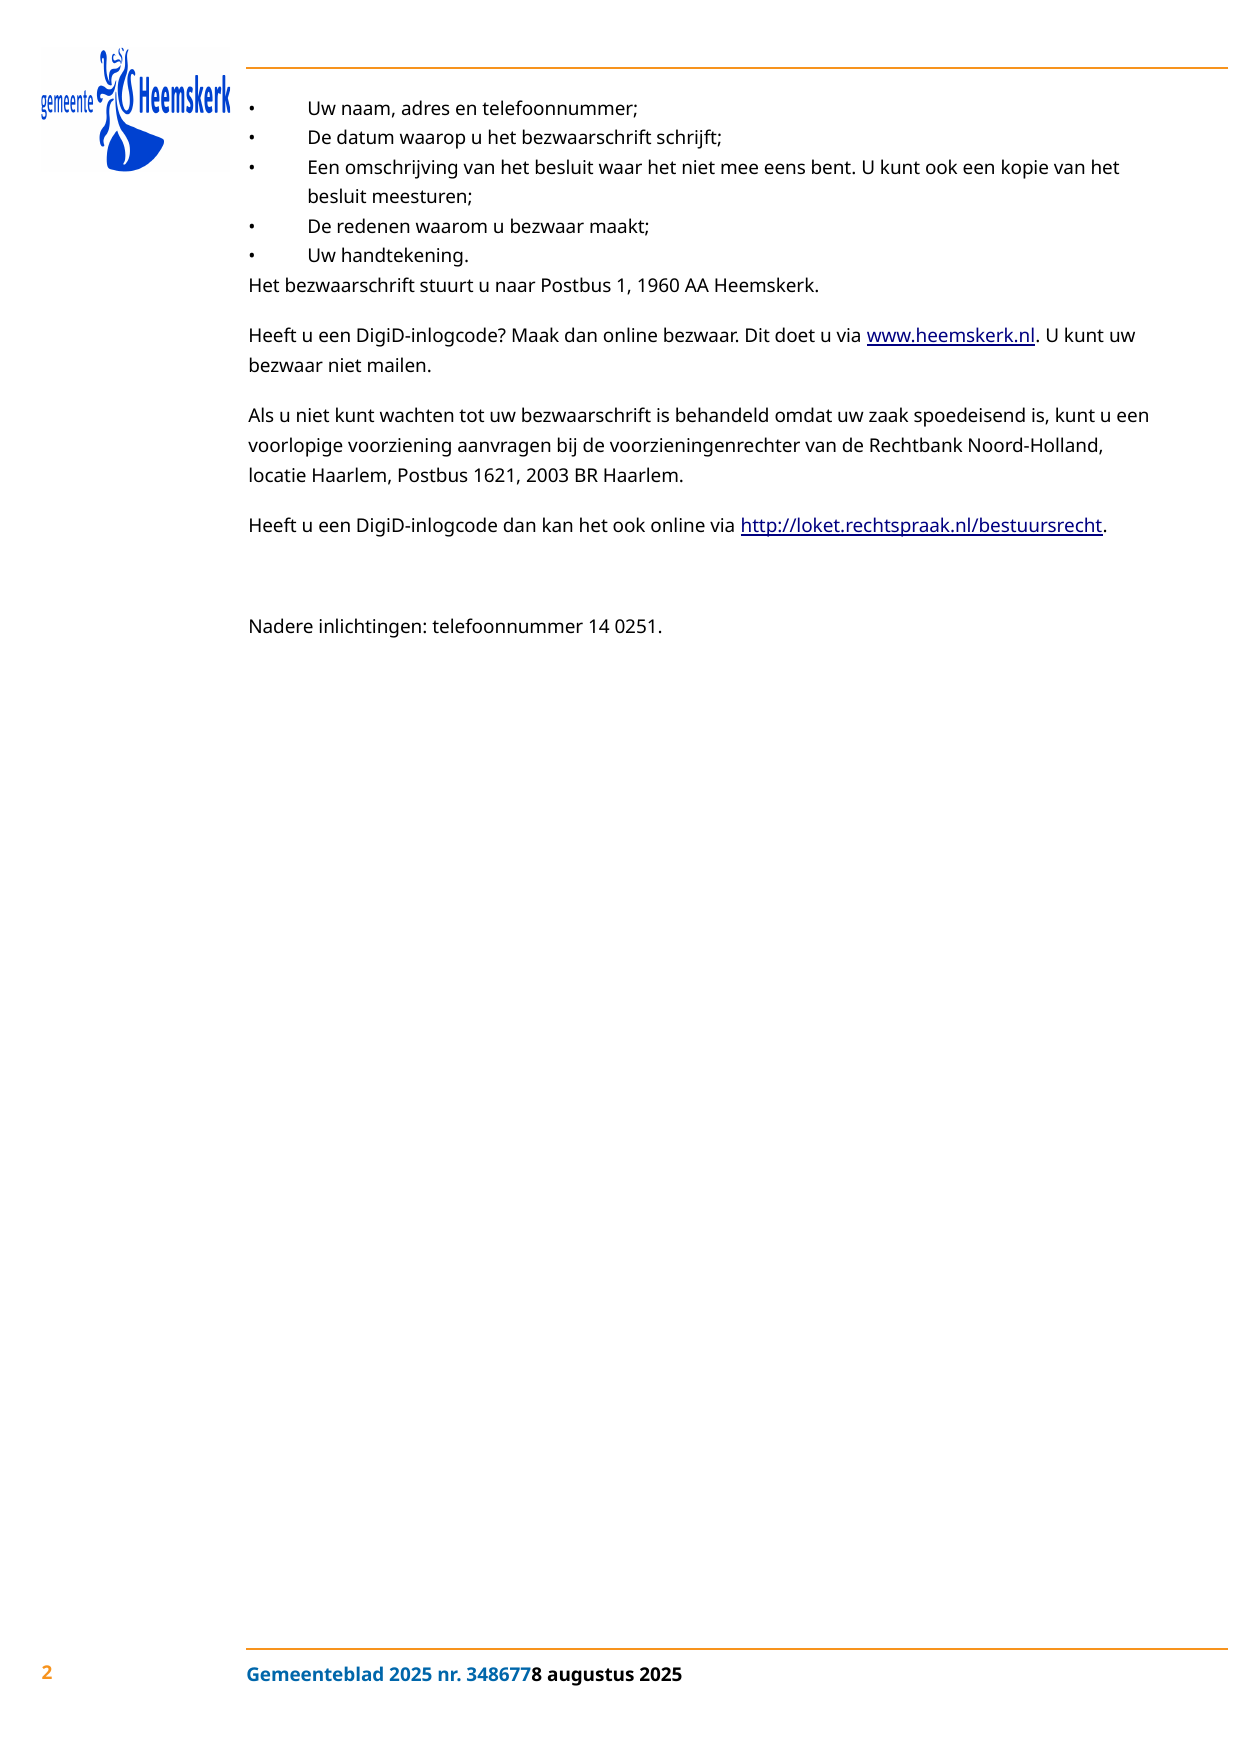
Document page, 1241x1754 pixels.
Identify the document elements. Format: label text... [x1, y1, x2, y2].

list De datum waarop u het bezwaarschrift schrijft; [248, 124, 1152, 150]
picture [41, 47, 231, 172]
list Een omschrijving van het besluit waar het niet mee eens bent. U kunt ook een kopie van het besluit meesturen; [248, 154, 1152, 209]
list De redenen waarom u bezwaar maakt; [248, 213, 1152, 239]
text Heeft u een DigiD-inlogcode dan kan het ook online via http://loket.rechtspraak.nl/bestuursrecht. [248, 512, 1152, 538]
text Als u niet kunt wachten tot uw bezwaarschrift is behandeld omdat uw zaak spoedeisend is, kunt u een voorlopige voorziening aanvragen bij de voorzieningenrechter van de Rechtbank Noord-Holland, locatie Haarlem, Postbus 1621, 2003 BR Haarlem. [248, 403, 1152, 488]
list Uw handtekening. [248, 243, 1152, 268]
text Nadere inlichtingen: telefoonnummer 14 0251. [248, 613, 1152, 639]
text Heeft u een DigiD-inlogcode? Maak dan online bezwaar. Dit doet u via www.heemskerk.nl. U kunt uw bezwaar niet mailen. [248, 323, 1152, 378]
text Het bezwaarschrift stuurt u naar Postbus 1, 1960 AA Heemskerk. [248, 272, 1152, 298]
list Uw naam, adres en telefoonnummer; [248, 95, 1152, 121]
